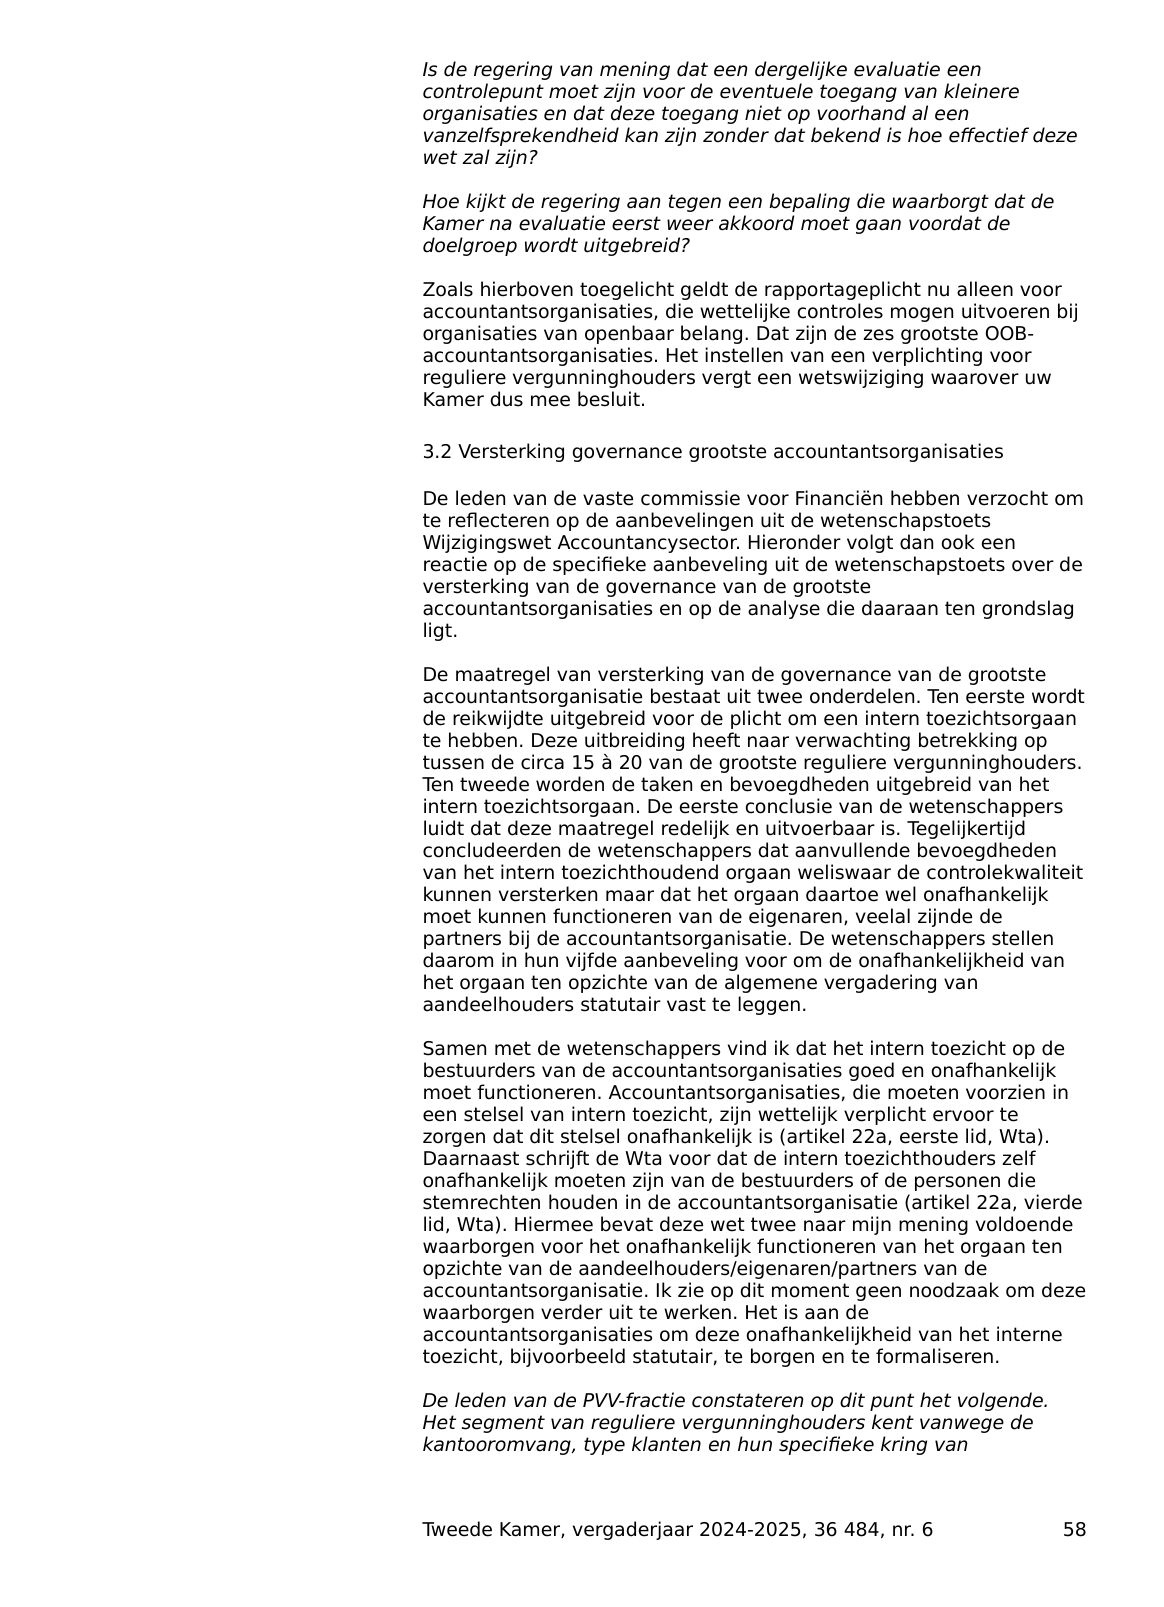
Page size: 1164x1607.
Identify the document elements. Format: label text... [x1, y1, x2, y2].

text De maatregel van versterking van de governance van de grootste accountantsorganisatie bestaat uit twee onderdelen. Ten eerste wordt de reikwijdte uitgebreid voor de plicht om een intern toezichtsorgaan te hebben. Deze uitbreiding heeft naar verwachting betrekking op tussen de circa 15 à 20 van de grootste reguliere vergunninghouders. Ten tweede worden de taken en bevoegdheden uitgebreid van het intern toezichtsorgaan. De eerste conclusie van de wetenschappers luidt dat deze maatregel redelijk en uitvoerbaar is. Tegelijkertijd concludeerden de wetenschappers dat aanvullende bevoegdheden van het intern toezichthoudend orgaan weliswaar de controlekwaliteit kunnen versterken maar dat het orgaan daartoe wel onafhankelijk moet kunnen functioneren van de eigenaren, veelal zijnde de partners bij de accountantsorganisatie. De wetenschappers stellen daarom in hun vijfde aanbeveling voor om de onafhankelijkheid van het orgaan ten opzichte van de algemene vergadering van aandeelhouders statutair vast te leggen. [422, 664, 1087, 1016]
subtitle 3.2 Versterking governance grootste accountantsorganisaties [422, 441, 1087, 463]
text Is de regering van mening dat een dergelijke evaluatie een controlepunt moet zijn voor de eventuele toegang van kleinere organisaties en dat deze toegang niet op voorhand al een vanzelfsprekendheid kan zijn zonder dat bekend is hoe effectief deze wet zal zijn? [422, 59, 1087, 169]
text De leden van de vaste commissie voor Financiën hebben verzocht om te reflecteren op de aanbevelingen uit de wetenschapstoets Wijzigingswet Accountancysector. Hieronder volgt dan ook een reactie op de specifieke aanbeveling uit de wetenschapstoets over de versterking van de governance van de grootste accountantsorganisaties en op de analyse die daaraan ten grondslag ligt. [422, 488, 1087, 642]
text Samen met de wetenschappers vind ik dat het intern toezicht op de bestuurders van de accountantsorganisaties goed en onafhankelijk moet functioneren. Accountantsorganisaties, die moeten voorzien in een stelsel van intern toezicht, zijn wettelijk verplicht ervoor te zorgen dat dit stelsel onafhankelijk is (artikel 22a, eerste lid, Wta). Daarnaast schrijft de Wta voor dat de intern toezichthouders zelf onafhankelijk moeten zijn van de bestuurders of de personen die stemrechten houden in de accountantsorganisatie (artikel 22a, vierde lid, Wta). Hiermee bevat deze wet twee naar mijn mening voldoende waarborgen voor het onafhankelijk functioneren van het orgaan ten opzichte van de aandeelhouders/eigenaren/partners van de accountantsorganisatie. Ik zie op dit moment geen noodzaak om deze waarborgen verder uit te werken. Het is aan de accountantsorganisaties om deze onafhankelijkheid van het interne toezicht, bijvoorbeeld statutair, te borgen en te formaliseren. [422, 1038, 1087, 1368]
text Zoals hierboven toegelicht geldt de rapportageplicht nu alleen voor accountantsorganisaties, die wettelijke controles mogen uitvoeren bij organisaties van openbaar belang. Dat zijn de zes grootste OOB-accountantsorganisaties. Het instellen van een verplichting voor reguliere vergunninghouders vergt een wetswijziging waarover uw Kamer dus mee besluit. [422, 279, 1087, 411]
text De leden van de PVV-fractie constateren op dit punt het volgende. Het segment van reguliere vergunninghouders kent vanwege de kantooromvang, type klanten en hun specifieke kring van [422, 1390, 1087, 1456]
text Hoe kijkt de regering aan tegen een bepaling die waarborgt dat de Kamer na evaluatie eerst weer akkoord moet gaan voordat de doelgroep wordt uitgebreid? [422, 191, 1087, 257]
